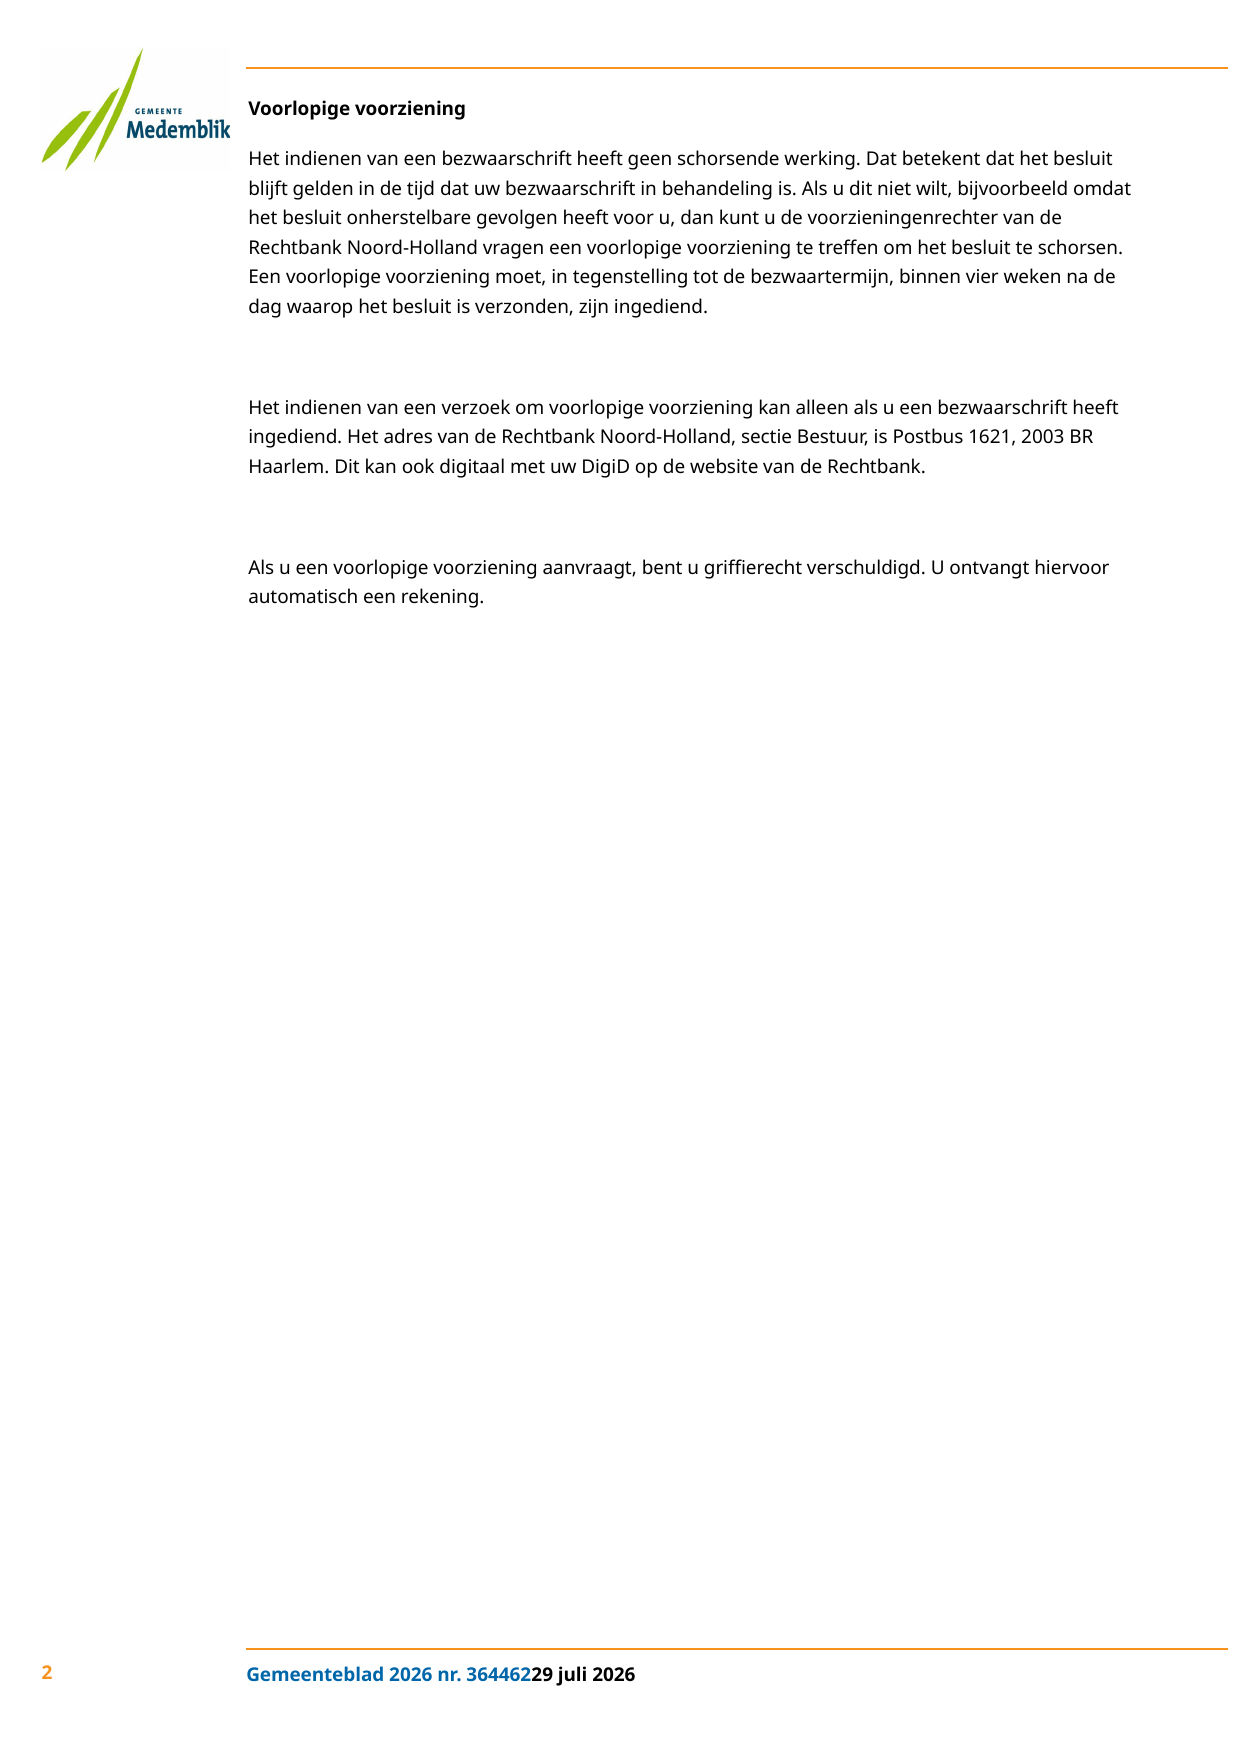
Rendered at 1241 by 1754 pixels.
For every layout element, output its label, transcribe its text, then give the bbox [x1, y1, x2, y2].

text Als u een voorlopige voorziening aanvraagt, bent u griffierecht verschuldigd. U ontvangt hiervoor automatisch een rekening. [248, 554, 1152, 609]
text Voorlopige voorziening [248, 95, 1152, 121]
text Het indienen van een bezwaarschrift heeft geen schorsende werking. Dat betekent dat het besluit blijft gelden in de tijd dat uw bezwaarschrift in behandeling is. Als u dit niet wilt, bijvoorbeeld omdat het besluit onherstelbare gevolgen heeft voor u, dan kunt u de voorzieningenrechter van de Rechtbank Noord-Holland vragen een voorlopige voorziening te treffen om het besluit te schorsen. Een voorlopige voorziening moet, in tegenstelling tot de bezwaartermijn, binnen vier weken na de dag waarop het besluit is verzonden, zijn ingediend. [248, 145, 1152, 319]
picture [41, 47, 231, 172]
text Het indienen van een verzoek om voorlopige voorziening kan alleen als u een bezwaarschrift heeft ingediend. Het adres van de Rechtbank Noord-Holland, sectie Bestuur, is Postbus 1621, 2003 BR Haarlem. Dit kan ook digitaal met uw DigiD op de website van de Rechtbank. [248, 394, 1152, 479]
